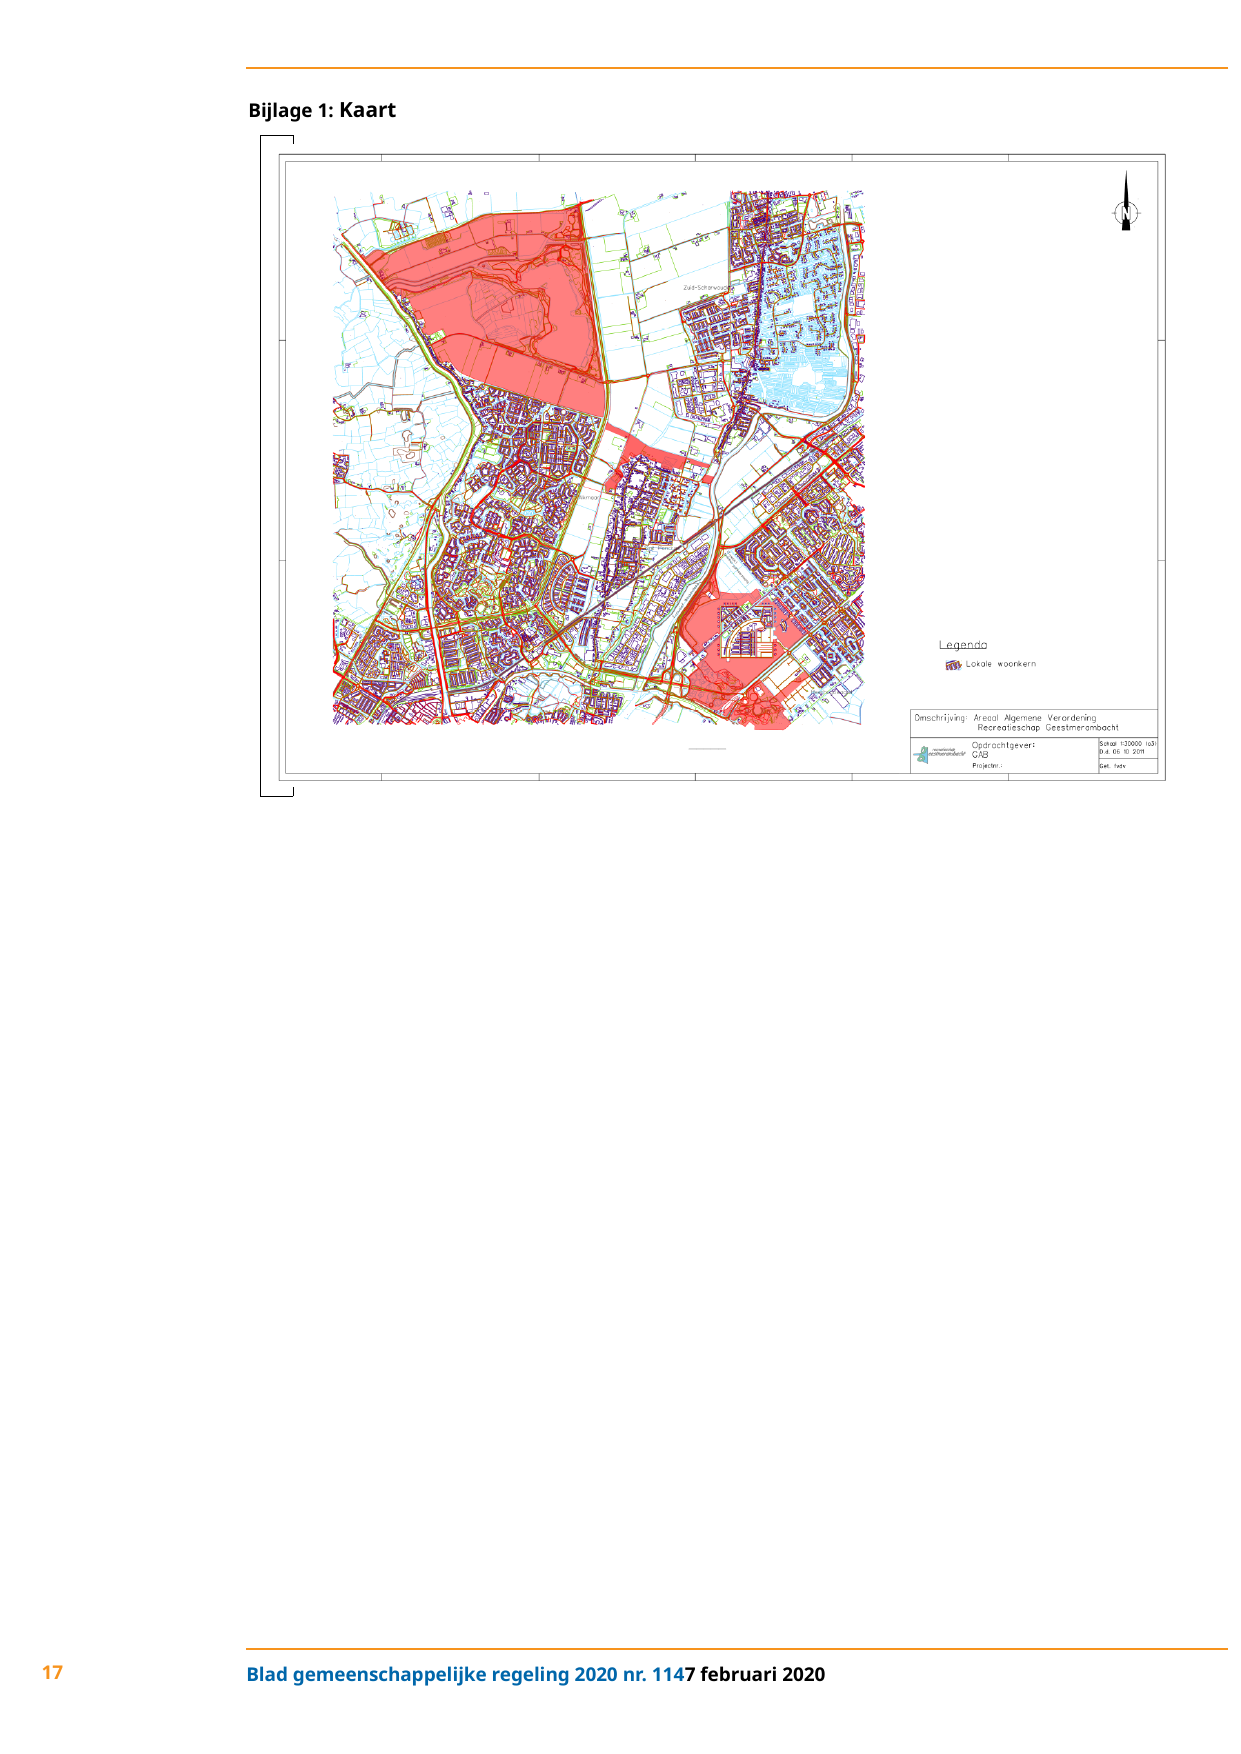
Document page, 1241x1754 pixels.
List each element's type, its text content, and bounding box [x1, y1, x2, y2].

picture [41, 47, 231, 172]
text Bijlage 1: Kaart [248, 95, 1152, 123]
picture [268, 144, 1173, 787]
